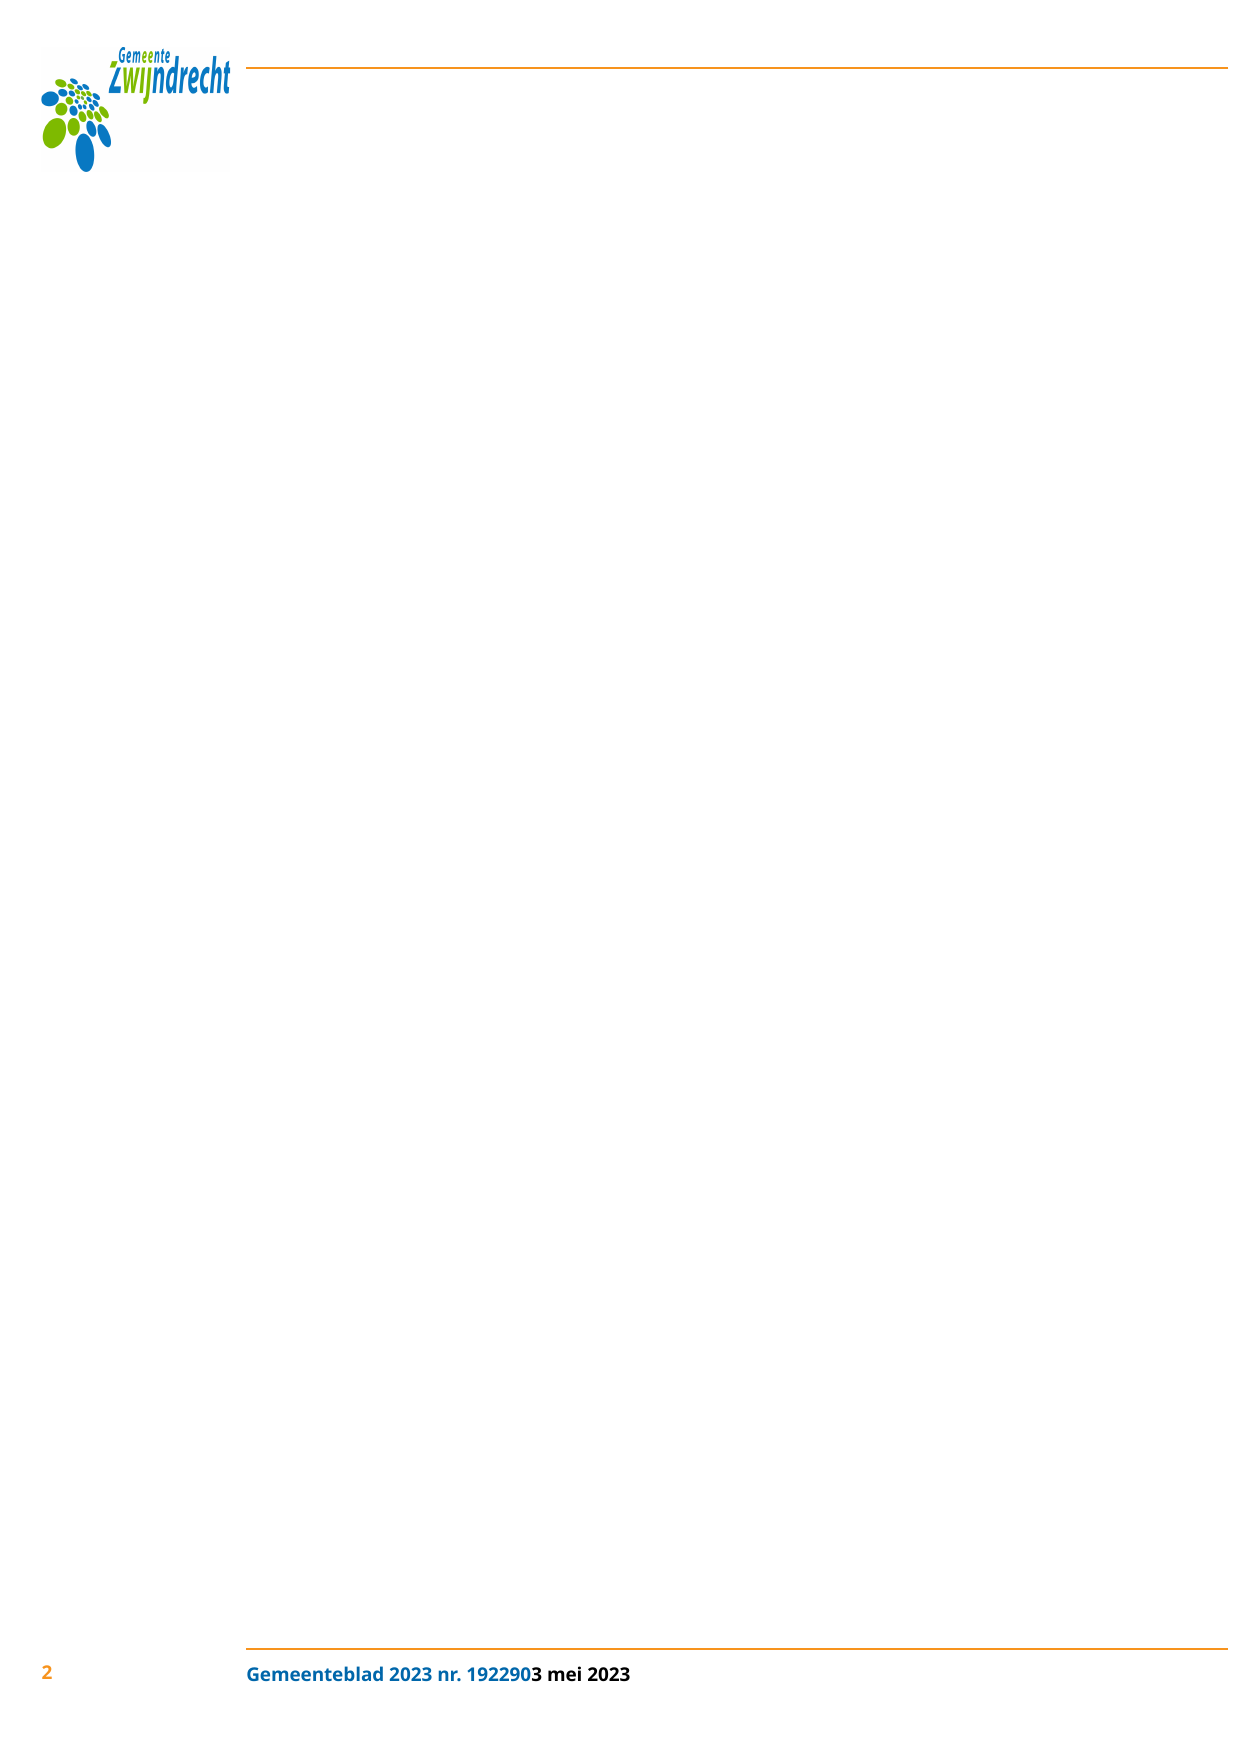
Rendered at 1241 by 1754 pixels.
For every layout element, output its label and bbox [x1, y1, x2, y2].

picture [41, 47, 231, 172]
